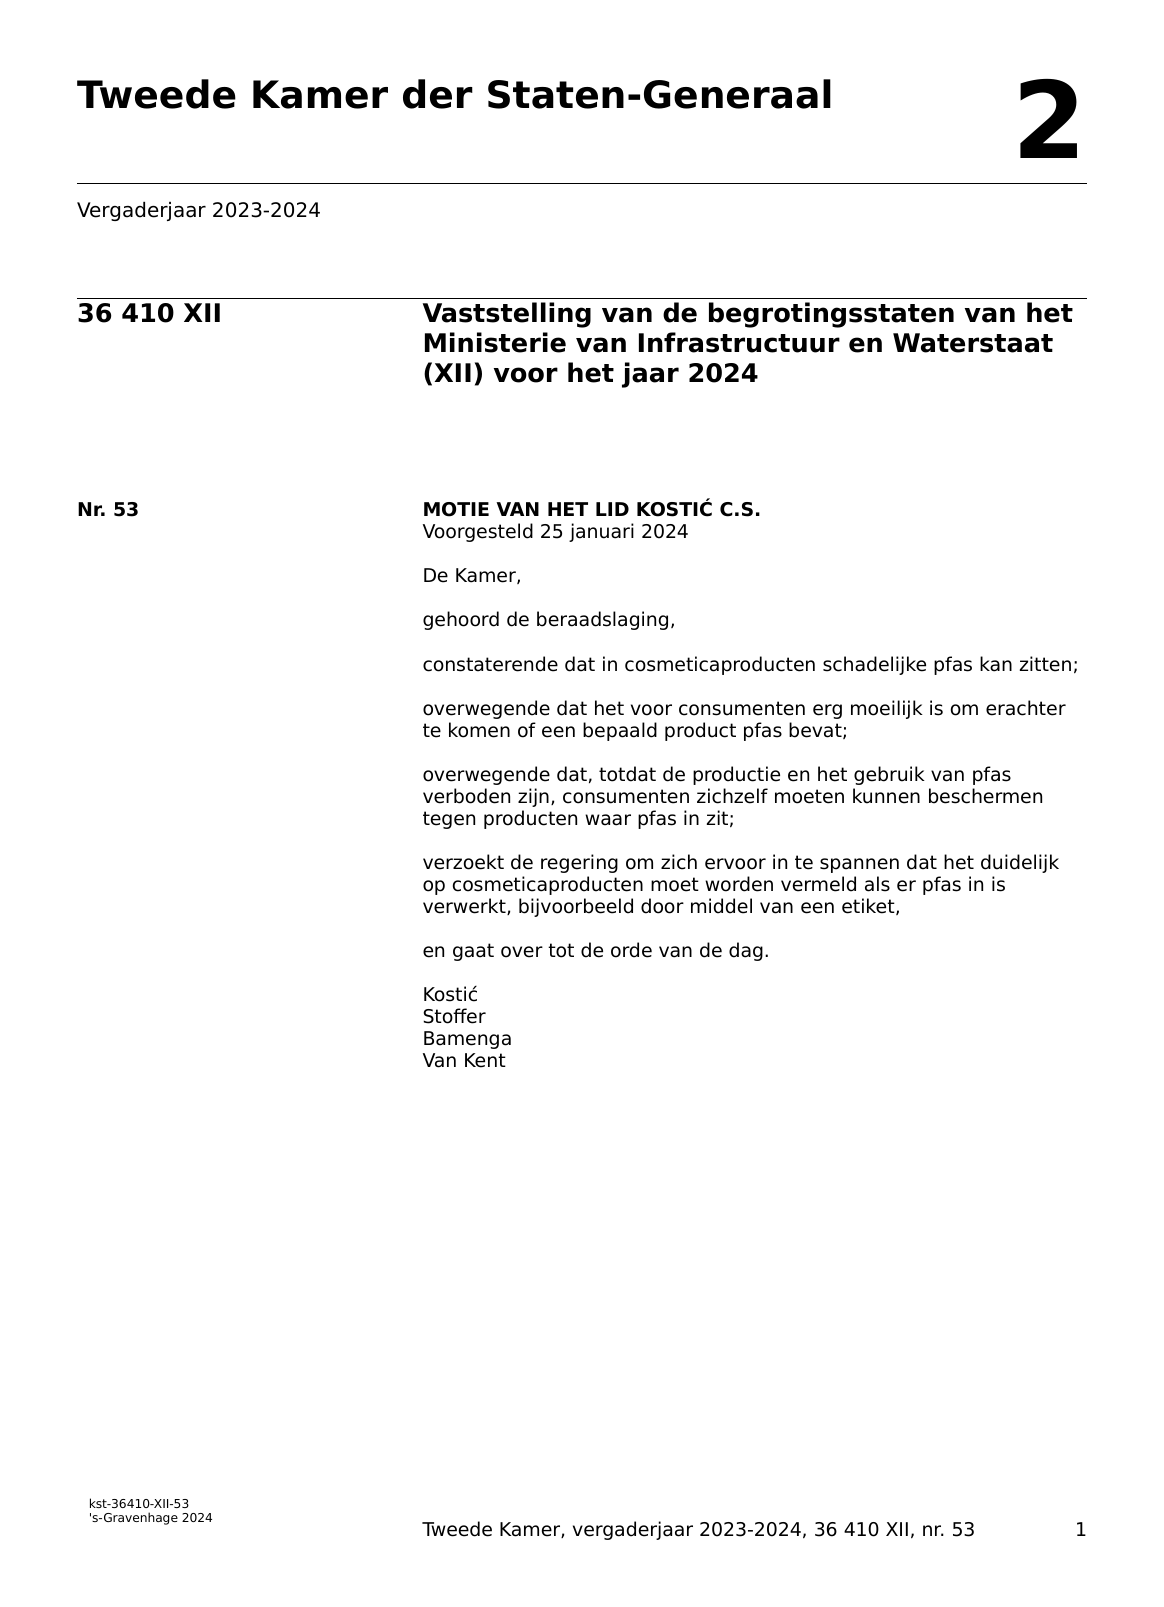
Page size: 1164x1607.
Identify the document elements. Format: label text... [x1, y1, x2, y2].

text kst-36410-XII-53 [88, 1497, 323, 1511]
subtitle 36 410 XII Vaststelling van de begrotingsstaten van het Ministerie van Infrastructuur en Waterstaat (XII) voor het jaar 2024 [77, 299, 1087, 388]
table_header Tweede Kamer der Staten-Generaal [77, 59, 886, 183]
text gehoord de beraadslaging, [422, 609, 1087, 631]
text constaterende dat in cosmeticaproducten schadelijke pfas kan zitten; [422, 653, 1087, 676]
table_header 2 [886, 59, 1087, 183]
text en gaat over tot de orde van de dag. [422, 940, 1087, 962]
subtitle Nr. 53 MOTIE VAN HET LID KOSTIĆ C.S. [77, 499, 1087, 521]
text Voorgesteld 25 januari 2024 [422, 521, 1087, 543]
text 's-Gravenhage 2024 [88, 1511, 323, 1525]
text Kostić [422, 984, 1087, 1006]
text overwegende dat het voor consumenten erg moeilijk is om erachter te komen of een bepaald product pfas bevat; [422, 698, 1087, 742]
text overwegende dat, totdat de productie en het gebruik van pfas verboden zijn, consumenten zichzelf moeten kunnen beschermen tegen producten waar pfas in zit; [422, 764, 1087, 830]
table_cell Vergaderjaar 2023-2024 [77, 184, 1087, 298]
text Bamenga [422, 1028, 1087, 1050]
text verzoekt de regering om zich ervoor in te spannen dat het duidelijk op cosmeticaproducten moet worden vermeld als er pfas in is verwerkt, bijvoorbeeld door middel van een etiket, [422, 852, 1087, 918]
text Van Kent [422, 1050, 1087, 1072]
text De Kamer, [422, 565, 1087, 587]
text Stoffer [422, 1006, 1087, 1028]
